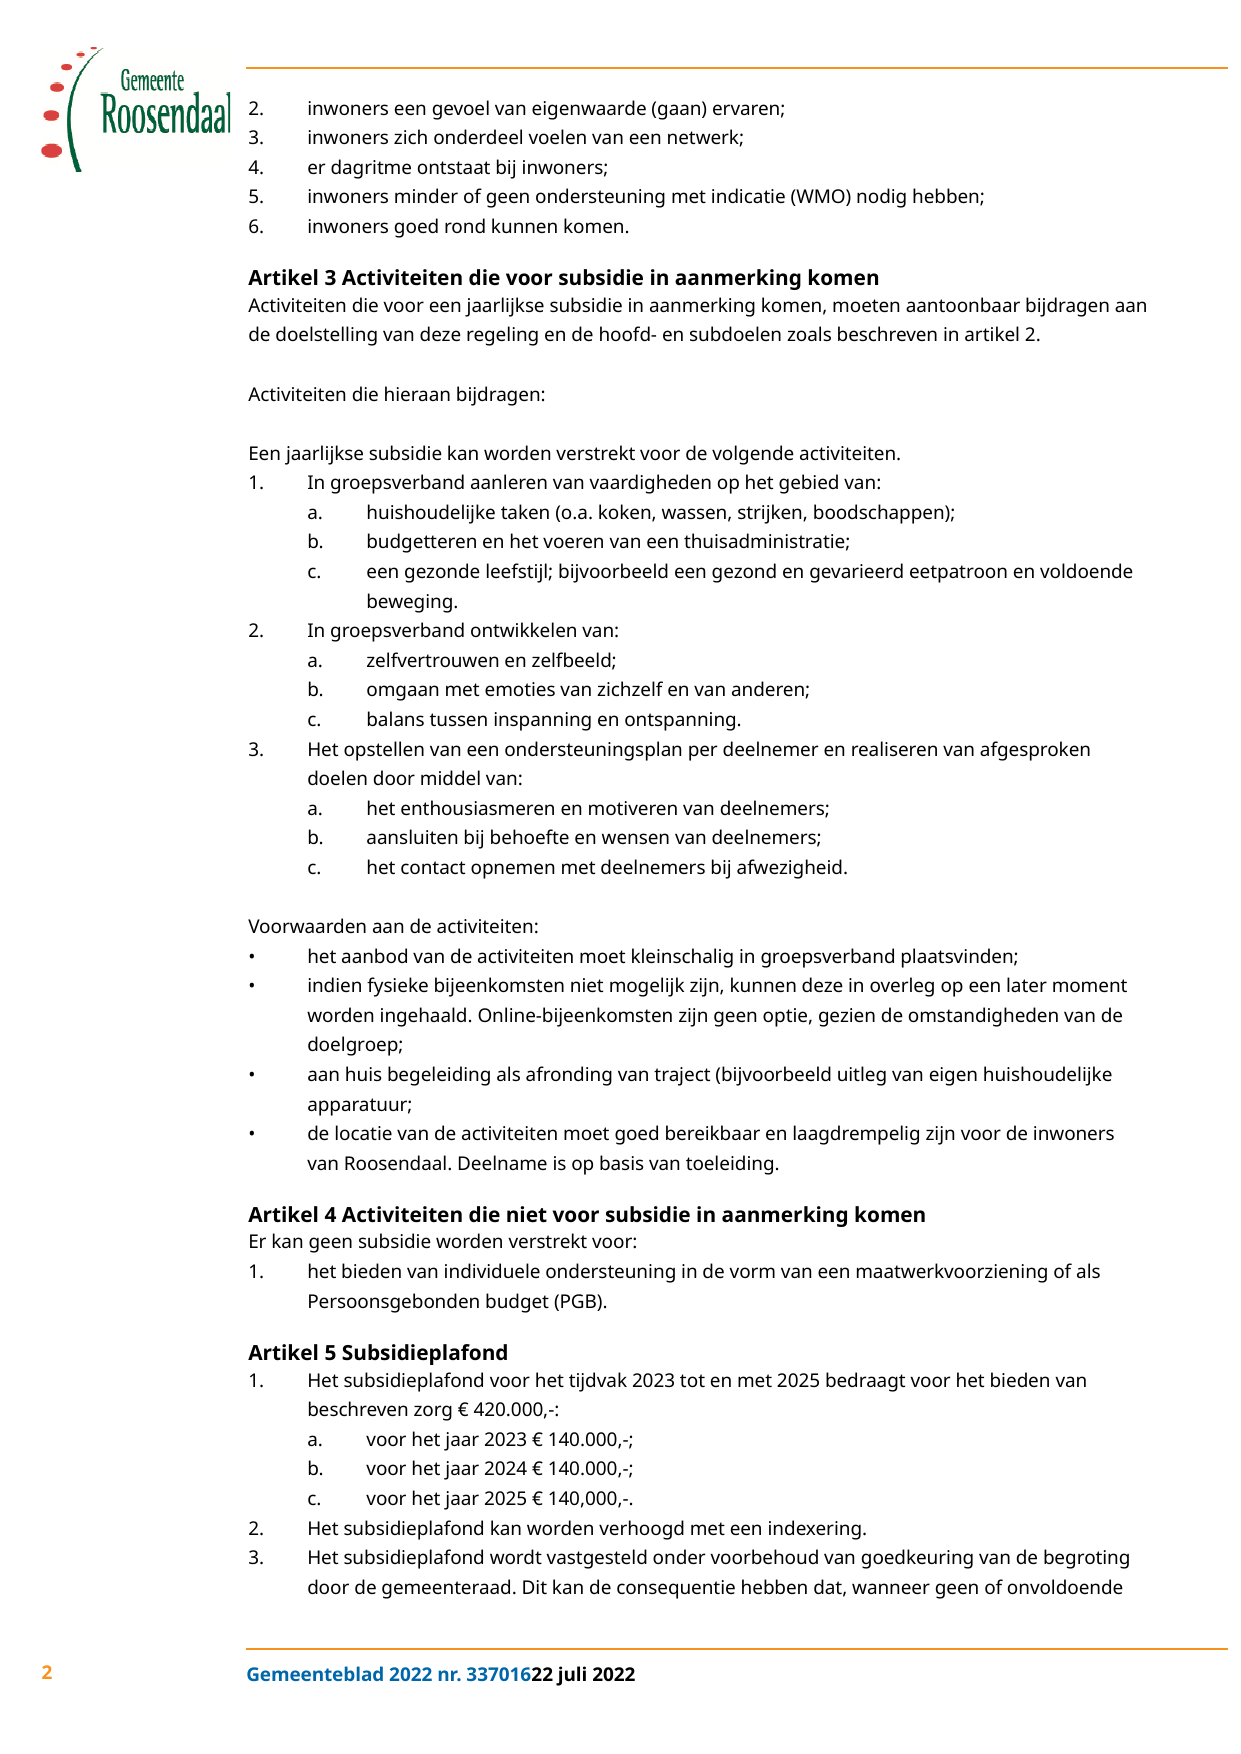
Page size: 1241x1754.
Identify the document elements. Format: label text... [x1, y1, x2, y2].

list Het subsidieplafond kan worden verhoogd met een indexering. [248, 1515, 1152, 1540]
list het contact opnemen met deelnemers bij afwezigheid. [307, 854, 1152, 880]
list Het subsidieplafond voor het tijdvak 2023 tot en met 2025 bedraagt voor het bieden van beschreven zorg € 420.000,-: [248, 1367, 1152, 1422]
list zelfvertrouwen en zelfbeeld; [307, 647, 1152, 673]
list aan huis begeleiding als afronding van traject (bijvoorbeeld uitleg van eigen huishoudelijke apparatuur; [248, 1061, 1152, 1116]
list voor het jaar 2023 € 140.000,-; [307, 1426, 1152, 1452]
list het bieden van individuele ondersteuning in de vorm van een maatwerkvoorziening of als Persoonsgebonden budget (PGB). [248, 1258, 1152, 1314]
text Artikel 3 Activiteiten die voor subsidie in aanmerking komen [248, 263, 1152, 292]
list inwoners goed rond kunnen komen. [248, 213, 1152, 239]
text Voorwaarden aan de activiteiten: [248, 913, 1152, 939]
list In groepsverband ontwikkelen van: [248, 617, 1152, 643]
list indien fysieke bijeenkomsten niet mogelijk zijn, kunnen deze in overleg op een later moment worden ingehaald. Online-bijeenkomsten zijn geen optie, gezien de omstandigheden van de doelgroep; [248, 972, 1152, 1057]
list Het opstellen van een ondersteuningsplan per deelnemer en realiseren van afgesproken doelen door middel van: [248, 736, 1152, 791]
list het aanbod van de activiteiten moet kleinschalig in groepsverband plaatsvinden; [248, 943, 1152, 968]
list voor het jaar 2025 € 140,000,-. [307, 1485, 1152, 1511]
list er dagritme ontstaat bij inwoners; [248, 154, 1152, 180]
list aansluiten bij behoefte en wensen van deelnemers; [307, 824, 1152, 850]
list inwoners een gevoel van eigenwaarde (gaan) ervaren; [248, 95, 1152, 121]
list het enthousiasmeren en motiveren van deelnemers; [307, 795, 1152, 821]
list inwoners zich onderdeel voelen van een netwerk; [248, 124, 1152, 150]
text Activiteiten die voor een jaarlijkse subsidie in aanmerking komen, moeten aantoonbaar bijdragen aan de doelstelling van deze regeling en de hoofd- en subdoelen zoals beschreven in artikel 2. [248, 292, 1152, 347]
list budgetteren en het voeren van een thuisadministratie; [307, 529, 1152, 554]
list balans tussen inspanning en ontspanning. [307, 706, 1152, 732]
list inwoners minder of geen ondersteuning met indicatie (WMO) nodig hebben; [248, 183, 1152, 209]
list huishoudelijke taken (o.a. koken, wassen, strijken, boodschappen); [307, 499, 1152, 525]
text Een jaarlijkse subsidie kan worden verstrekt voor de volgende activiteiten. [248, 440, 1152, 466]
text Artikel 5 Subsidieplafond [248, 1338, 1152, 1367]
list voor het jaar 2024 € 140.000,-; [307, 1456, 1152, 1481]
picture [41, 47, 231, 172]
text Activiteiten die hieraan bijdragen: [248, 381, 1152, 406]
text Artikel 4 Activiteiten die niet voor subsidie in aanmerking komen [248, 1200, 1152, 1229]
list een gezonde leefstijl; bijvoorbeeld een gezond en gevarieerd eetpatroon en voldoende beweging. [307, 558, 1152, 613]
list In groepsverband aanleren van vaardigheden op het gebied van: [248, 469, 1152, 495]
list Het subsidieplafond wordt vastgesteld onder voorbehoud van goedkeuring van de begroting door de gemeenteraad. Dit kan de consequentie hebben dat, wanneer geen of onvoldoende [248, 1544, 1152, 1599]
list de locatie van de activiteiten moet goed bereikbaar en laagdrempelig zijn voor de inwoners van Roosendaal. Deelname is op basis van toeleiding. [248, 1120, 1152, 1176]
list omgaan met emoties van zichzelf en van anderen; [307, 677, 1152, 702]
text Er kan geen subsidie worden verstrekt voor: [248, 1229, 1152, 1254]
